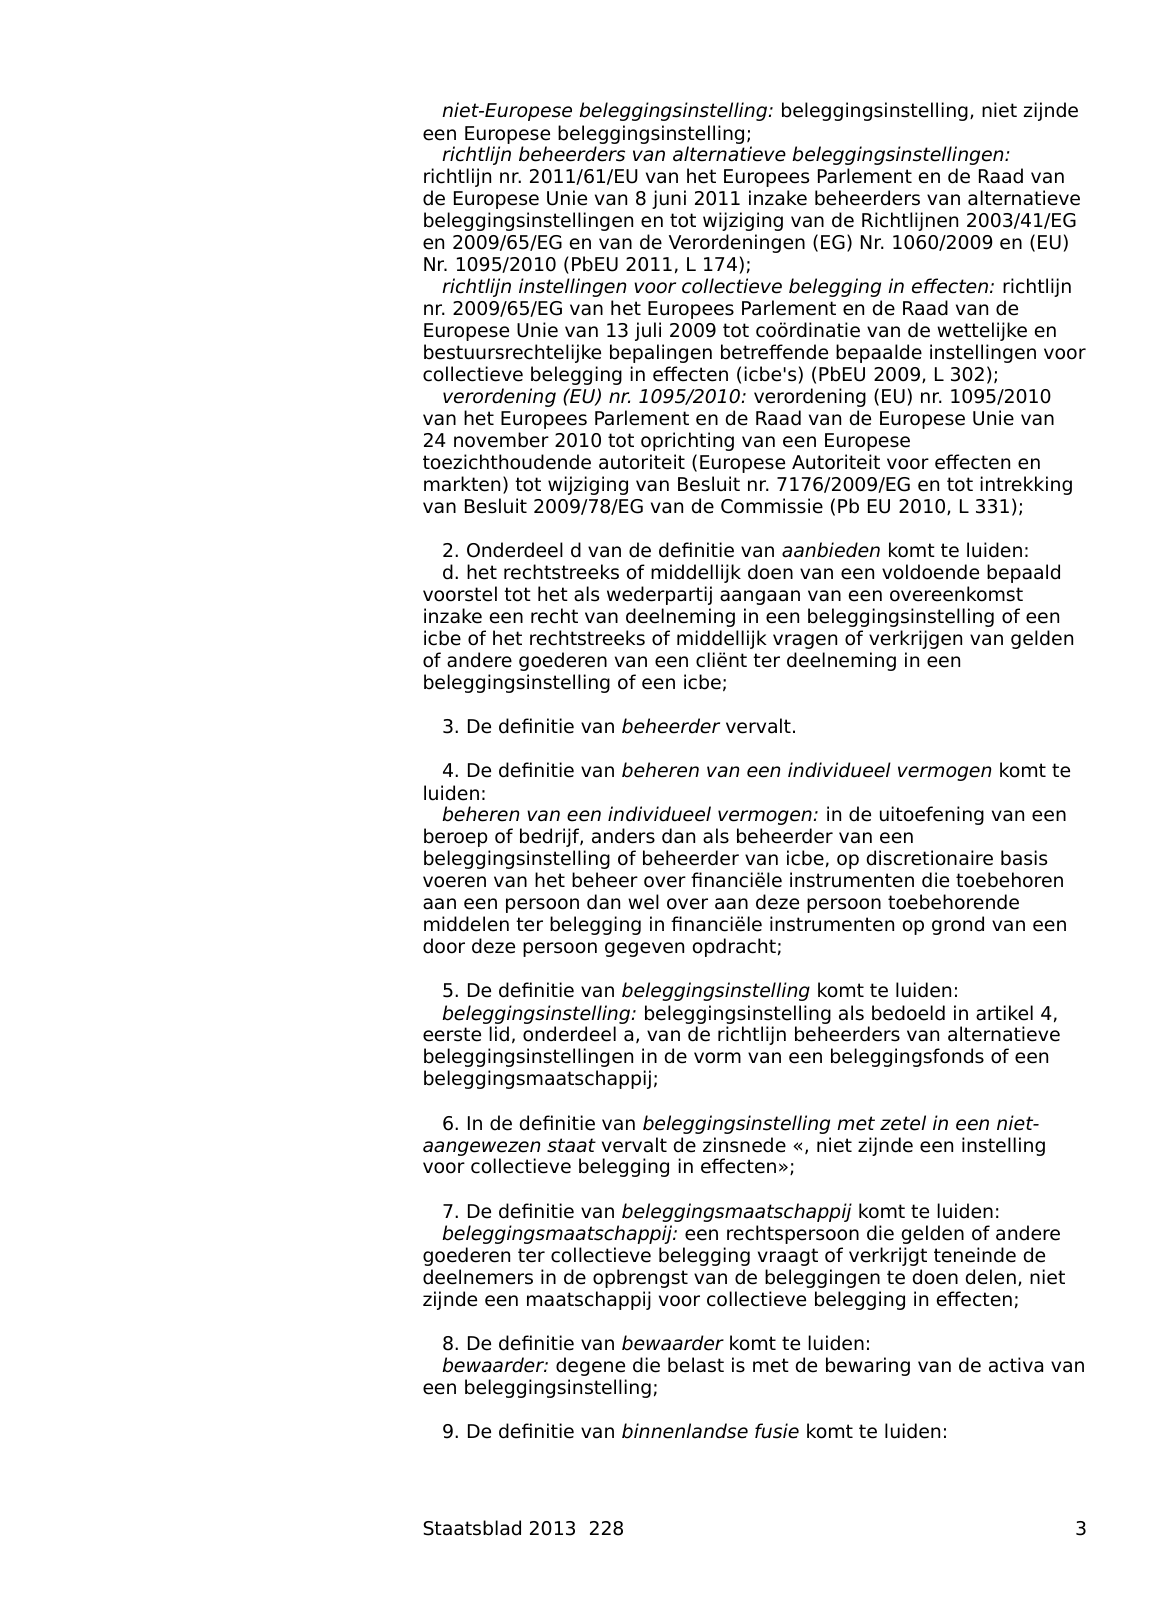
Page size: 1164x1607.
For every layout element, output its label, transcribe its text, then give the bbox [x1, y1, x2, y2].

text beleggingsinstelling: beleggingsinstelling als bedoeld in artikel 4, eerste lid, onderdeel a, van de richtlijn beheerders van alternatieve beleggingsinstellingen in de vorm van een beleggingsfonds of een beleggingsmaatschappij; [422, 1002, 1087, 1090]
text 6. In de definitie van beleggingsinstelling met zetel in een niet-aangewezen staat vervalt de zinsnede «, niet zijnde een instelling voor collectieve belegging in effecten»; [422, 1112, 1087, 1178]
text 8. De definitie van bewaarder komt te luiden: [422, 1333, 1087, 1355]
text 3. De definitie van beheerder vervalt. [422, 716, 1087, 738]
text niet-Europese beleggingsinstelling: beleggingsinstelling, niet zijnde een Europese beleggingsinstelling; [422, 100, 1087, 144]
text beleggingsmaatschappij: een rechtspersoon die gelden of andere goederen ter collectieve belegging vraagt of verkrijgt teneinde de deelnemers in de opbrengst van de beleggingen te doen delen, niet zijnde een maatschappij voor collectieve belegging in effecten; [422, 1223, 1087, 1311]
text 4. De definitie van beheren van een individueel vermogen komt te luiden: [422, 760, 1087, 804]
text 5. De definitie van beleggingsinstelling komt te luiden: [422, 980, 1087, 1002]
text d. het rechtstreeks of middellijk doen van een voldoende bepaald voorstel tot het als wederpartij aangaan van een overeenkomst inzake een recht van deelneming in een beleggingsinstelling of een icbe of het rechtstreeks of middellijk vragen of verkrijgen van gelden of andere goederen van een cliënt ter deelneming in een beleggingsinstelling of een icbe; [422, 562, 1087, 694]
text verordening (EU) nr. 1095/2010: verordening (EU) nr. 1095/2010 van het Europees Parlement en de Raad van de Europese Unie van 24 november 2010 tot oprichting van een Europese toezichthoudende autoriteit (Europese Autoriteit voor effecten en markten) tot wijziging van Besluit nr. 7176/2009/EG en tot intrekking van Besluit 2009/78/EG van de Commissie (Pb EU 2010, L 331); [422, 386, 1087, 518]
text 2. Onderdeel d van de definitie van aanbieden komt te luiden: [422, 540, 1087, 562]
text beheren van een individueel vermogen: in de uitoefening van een beroep of bedrijf, anders dan als beheerder van een beleggingsinstelling of beheerder van icbe, op discretionaire basis voeren van het beheer over financiële instrumenten die toebehoren aan een persoon dan wel over aan deze persoon toebehorende middelen ter belegging in financiële instrumenten op grond van een door deze persoon gegeven opdracht; [422, 804, 1087, 958]
text 9. De definitie van binnenlandse fusie komt te luiden: [422, 1421, 1087, 1443]
text 7. De definitie van beleggingsmaatschappij komt te luiden: [422, 1201, 1087, 1223]
text bewaarder: degene die belast is met de bewaring van de activa van een beleggingsinstelling; [422, 1355, 1087, 1399]
text richtlijn instellingen voor collectieve belegging in effecten: richtlijn nr. 2009/65/EG van het Europees Parlement en de Raad van de Europese Unie van 13 juli 2009 tot coördinatie van de wettelijke en bestuursrechtelijke bepalingen betreffende bepaalde instellingen voor collectieve belegging in effecten (icbe's) (PbEU 2009, L 302); [422, 276, 1087, 386]
text richtlijn beheerders van alternatieve beleggingsinstellingen: richtlijn nr. 2011/61/EU van het Europees Parlement en de Raad van de Europese Unie van 8 juni 2011 inzake beheerders van alternatieve beleggingsinstellingen en tot wijziging van de Richtlijnen 2003/41/EG en 2009/65/EG en van de Verordeningen (EG) Nr. 1060/2009 en (EU) Nr. 1095/2010 (PbEU 2011, L 174); [422, 144, 1087, 276]
